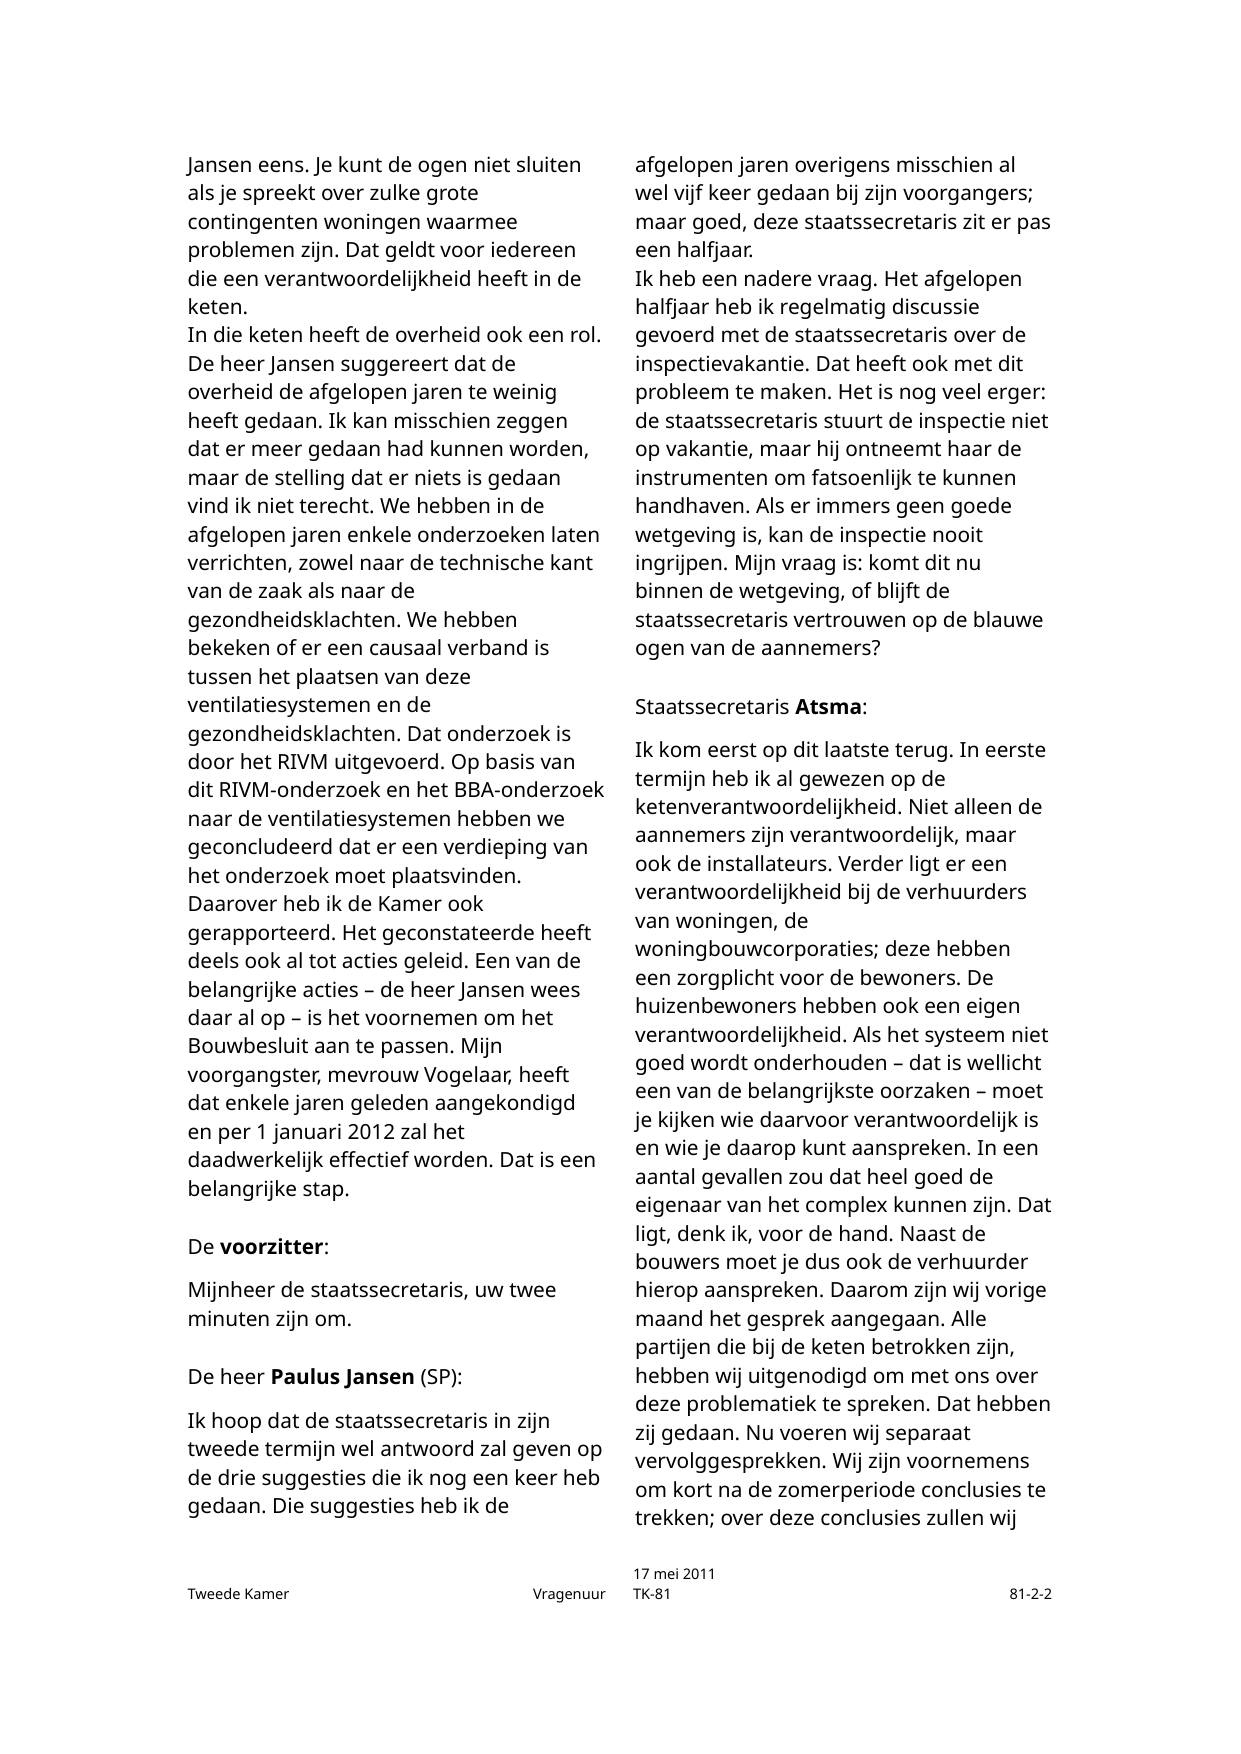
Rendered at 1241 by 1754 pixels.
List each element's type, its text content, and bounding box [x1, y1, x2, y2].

text Ik hoop dat de staatssecretaris in zijn tweede termijn wel antwoord zal geven op de drie suggesties die ik nog een keer heb gedaan. Die suggesties heb ik de [187, 1406, 605, 1520]
text In die keten heeft de overheid ook een rol. De heer Jansen suggereert dat de overheid de afgelopen jaren te weinig heeft gedaan. Ik kan misschien zeggen dat er meer gedaan had kunnen worden, maar de stelling dat er niets is gedaan vind ik niet terecht. We hebben in de afgelopen jaren enkele onderzoeken laten verrichten, zowel naar de technische kant van de zaak als naar de gezondheidsklachten. We hebben bekeken of er een causaal verband is tussen het plaatsen van deze ventilatiesystemen en de gezondheidsklachten. Dat onderzoek is door het RIVM uitgevoerd. Op basis van dit RIVM-onderzoek en het BBA-onderzoek naar de ventilatiesystemen hebben we geconcludeerd dat er een verdieping van het onderzoek moet plaatsvinden. Daarover heb ik de Kamer ook gerapporteerd. Het geconstateerde heeft deels ook al tot acties geleid. Een van de belangrijke acties – de heer Jansen wees daar al op – is het voornemen om het Bouwbesluit aan te passen. Mijn voorgangster, mevrouw Vogelaar, heeft dat enkele jaren geleden aangekondigd en per 1 januari 2012 zal het daadwerkelijk effectief worden. Dat is een belangrijke stap. [187, 321, 605, 1202]
text Ik heb een nadere vraag. Het afgelopen halfjaar heb ik regelmatig discussie gevoerd met de staatssecretaris over de inspectievakantie. Dat heeft ook met dit probleem te maken. Het is nog veel erger: de staatssecretaris stuurt de inspectie niet op vakantie, maar hij ontneemt haar de instrumenten om fatsoenlijk te kunnen handhaven. Als er immers geen goede wetgeving is, kan de inspectie nooit ingrijpen. Mijn vraag is: komt dit nu binnen de wetgeving, of blijft de staatssecretaris vertrouwen op de blauwe ogen van de aannemers? [635, 264, 1053, 662]
text De voorzitter: [187, 1232, 605, 1261]
text Jansen eens. Je kunt de ogen niet sluiten als je spreekt over zulke grote contingenten woningen waarmee problemen zijn. Dat geldt voor iedereen die een verantwoordelijkheid heeft in de keten. [187, 150, 605, 321]
text Staatssecretaris Atsma: [635, 692, 1053, 720]
text Ik kom eerst op dit laatste terug. In eerste termijn heb ik al gewezen op de ketenverantwoordelijkheid. Niet alleen de aannemers zijn verantwoordelijk, maar ook de installateurs. Verder ligt er een verantwoordelijkheid bij de verhuurders van woningen, de woningbouwcorporaties; deze hebben een zorgplicht voor de bewoners. De huizenbewoners hebben ook een eigen verantwoordelijkheid. Als het systeem niet goed wordt onderhouden – dat is wellicht een van de belangrijkste oorzaken – moet je kijken wie daarvoor verantwoordelijk is en wie je daarop kunt aanspreken. In een aantal gevallen zou dat heel goed de eigenaar van het complex kunnen zijn. Dat ligt, denk ik, voor de hand. Naast de bouwers moet je dus ook de verhuurder hierop aanspreken. Daarom zijn wij vorige maand het gesprek aangegaan. Alle partijen die bij de keten betrokken zijn, hebben wij uitgenodigd om met ons over deze problematiek te spreken. Dat hebben zij gedaan. Nu voeren wij separaat vervolggesprekken. Wij zijn voornemens om kort na de zomerperiode conclusies te trekken; over deze conclusies zullen wij [635, 735, 1053, 1532]
text afgelopen jaren overigens misschien al wel vijf keer gedaan bij zijn voorgangers; maar goed, deze staatssecretaris zit er pas een halfjaar. [635, 150, 1053, 264]
text De heer Paulus Jansen (SP): [187, 1362, 605, 1391]
text Mijnheer de staatssecretaris, uw twee minuten zijn om. [187, 1276, 605, 1332]
